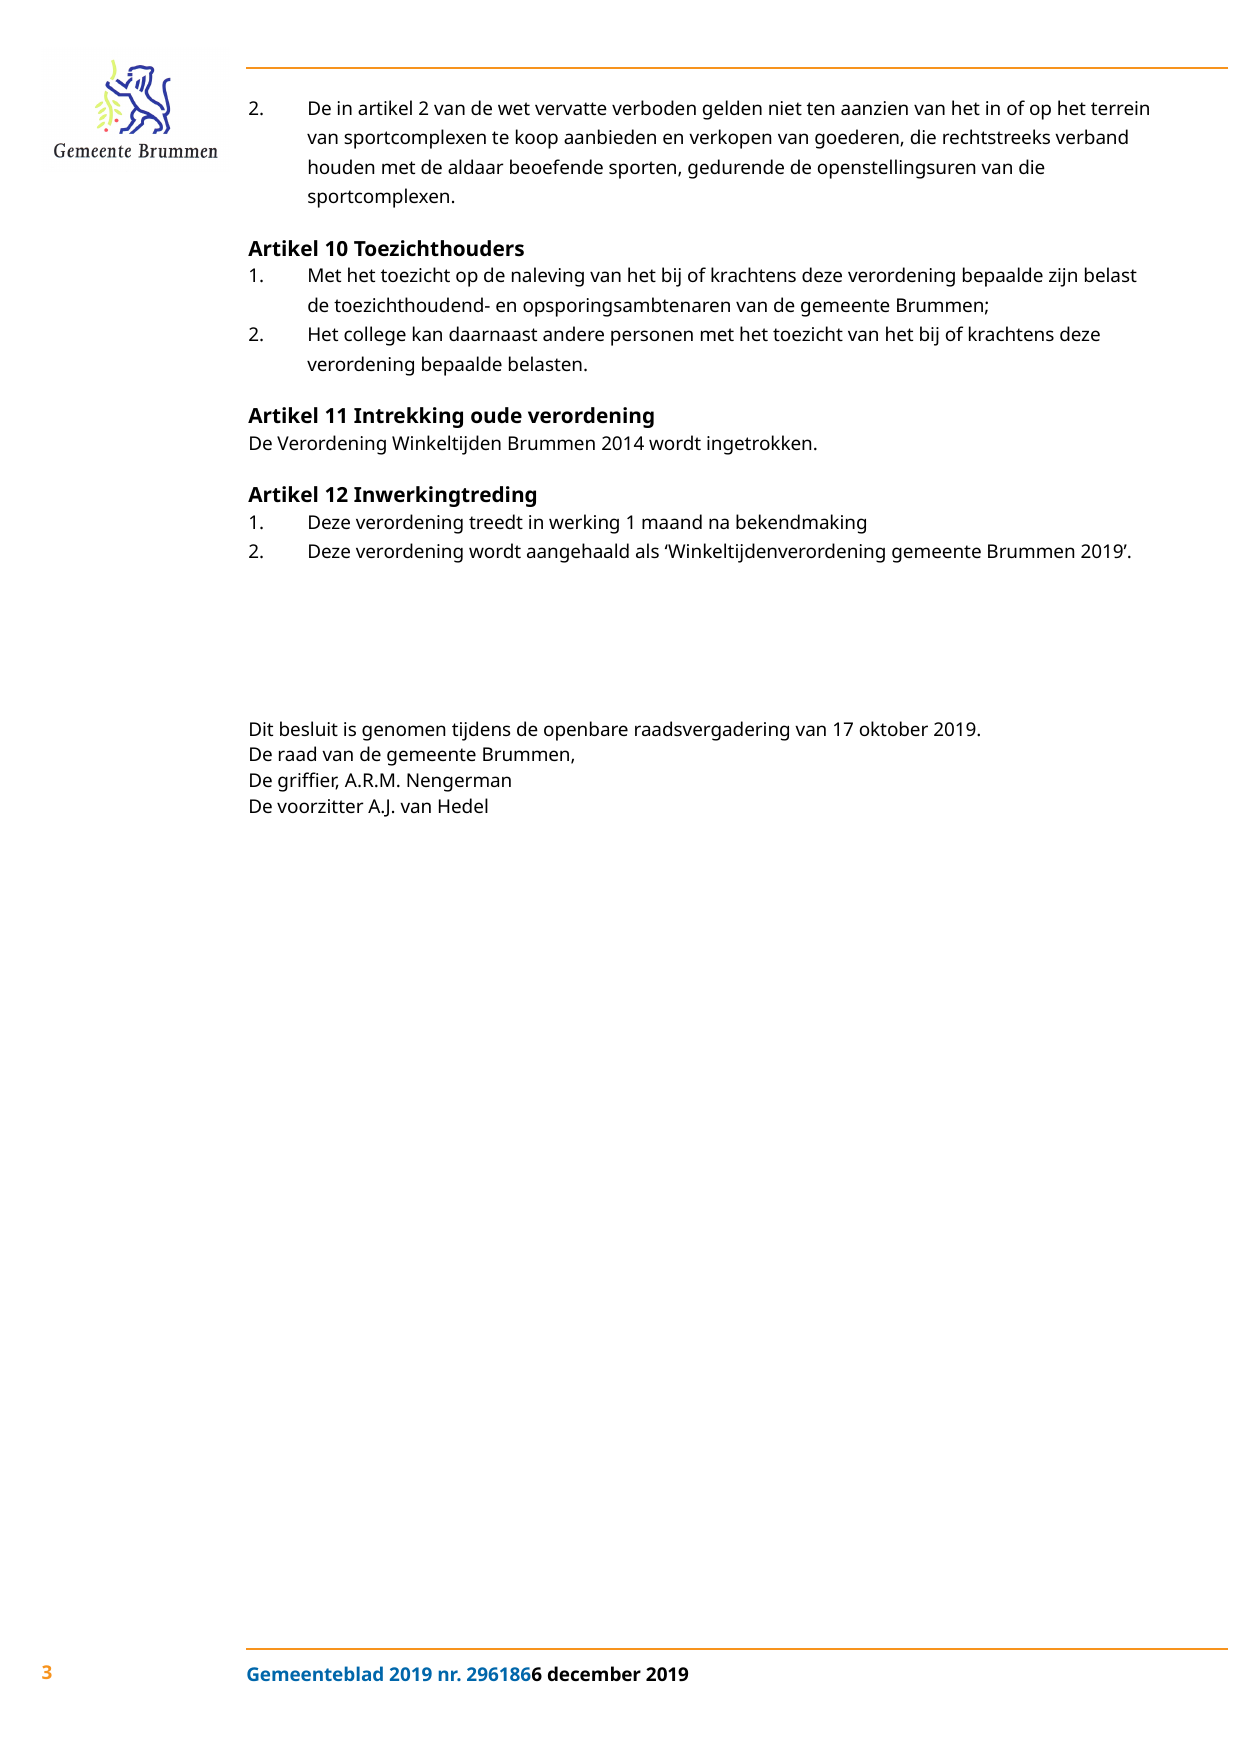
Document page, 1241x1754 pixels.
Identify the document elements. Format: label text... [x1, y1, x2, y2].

list Deze verordening wordt aangehaald als ‘Winkeltijdenverordening gemeente Brummen 2019’. [248, 538, 1152, 564]
text Artikel 12 Inwerkingtreding [248, 480, 1152, 509]
list De in artikel 2 van de wet vervatte verboden gelden niet ten aanzien van het in of op het terrein van sportcomplexen te koop aanbieden en verkopen van goederen, die rechtstreeks verband houden met de aldaar beoefende sporten, gedurende de openstellingsuren van die sportcomplexen. [248, 95, 1152, 209]
text De griffier, A.R.M. Nengerman [248, 767, 1152, 793]
text De raad van de gemeente Brummen, [248, 742, 1152, 767]
text Artikel 11 Intrekking oude verordening [248, 402, 1152, 430]
picture [41, 47, 231, 172]
text Dit besluit is genomen tijdens de openbare raadsvergadering van 17 oktober 2019. [248, 716, 1152, 742]
text Artikel 10 Toezichthouders [248, 234, 1152, 262]
list Het college kan daarnaast andere personen met het toezicht van het bij of krachtens deze verordening bepaalde belasten. [248, 322, 1152, 377]
list Met het toezicht op de naleving van het bij of krachtens deze verordening bepaalde zijn belast de toezichthoudend- en opsporingsambtenaren van de gemeente Brummen; [248, 262, 1152, 318]
list Deze verordening treedt in werking 1 maand na bekendmaking [248, 509, 1152, 534]
text De Verordening Winkeltijden Brummen 2014 wordt ingetrokken. [248, 430, 1152, 456]
text De voorzitter A.J. van Hedel [248, 793, 1152, 819]
